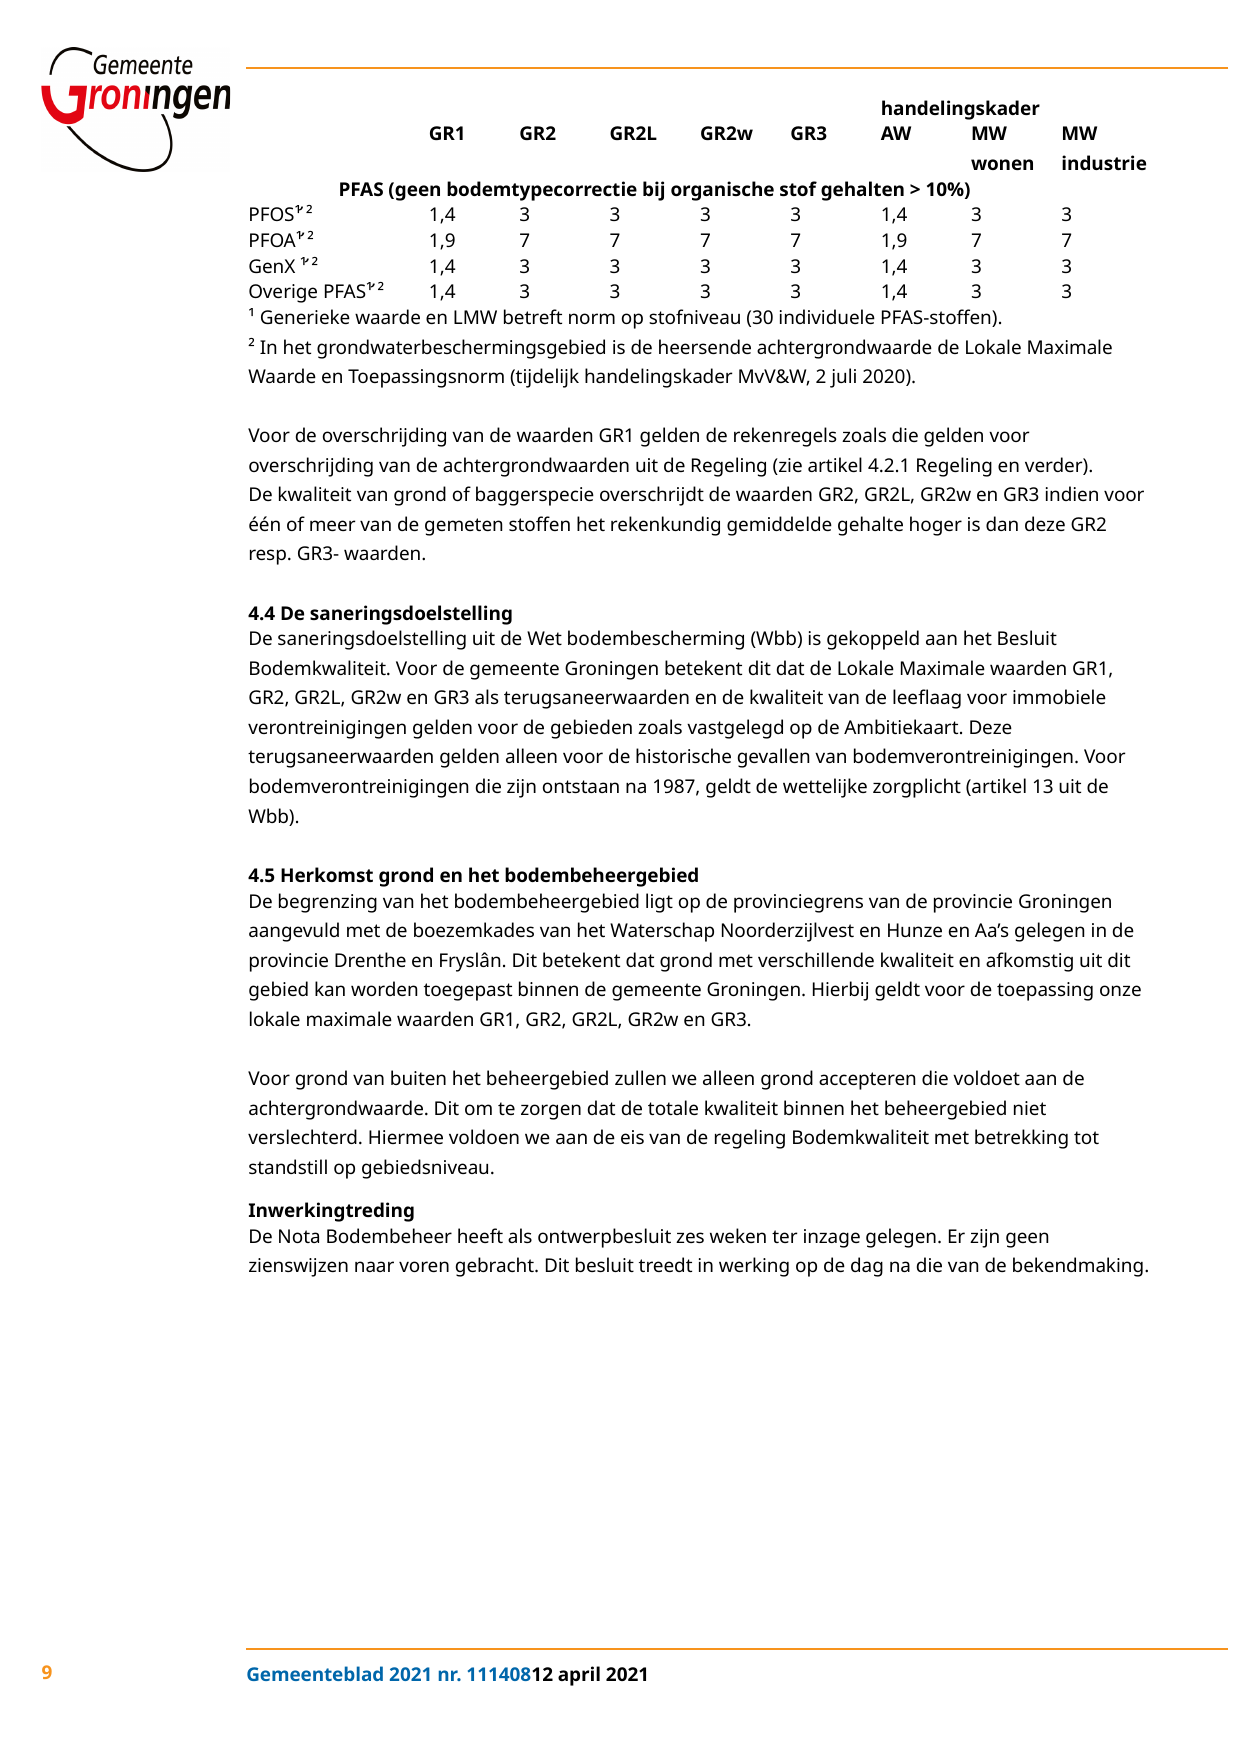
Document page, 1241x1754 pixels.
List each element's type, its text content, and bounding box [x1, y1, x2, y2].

table_cell 1,9 [429, 227, 519, 253]
table_cell 1,4 [429, 253, 519, 279]
table_cell AW [881, 121, 971, 176]
table_cell 3 [971, 279, 1061, 304]
text Voor de overschrijding van de waarden GR1 gelden de rekenregels zoals die gelden voor overschrijding van de achtergrondwaarden uit de Regeling (zie artikel 4.2.1 Regeling en verder). [248, 422, 1152, 477]
table_cell 3 [609, 253, 700, 279]
table_cell 3 [971, 202, 1061, 227]
text De begrenzing van het bodembeheergebied ligt op de provinciegrens van de provincie Groningen aangevuld met de boezemkades van het Waterschap Noorderzijlvest en Hunze en Aa’s gelegen in de provincie Drenthe en Fryslân. Dit betekent dat grond met verschillende kwaliteit en afkomstig uit dit gebied kan worden toegepast binnen de gemeente Groningen. Hierbij geldt voor de toepassing onze lokale maximale waarden GR1, GR2, GR2L, GR2w en GR3. [248, 888, 1152, 1032]
table_cell [248, 176, 338, 202]
table_cell 3 [1061, 253, 1152, 279]
table_cell GR1 [429, 121, 519, 176]
table_cell 3 [609, 279, 700, 304]
table_cell GR2w [700, 121, 790, 176]
table_cell 3 [700, 279, 790, 304]
table_cell GenX ¹̛ ² [248, 253, 429, 279]
table_cell 7 [1061, 227, 1152, 253]
table_cell 1,9 [881, 227, 971, 253]
table_cell Overige PFAS¹̛ ² [248, 279, 429, 304]
text De kwaliteit van grond of baggerspecie overschrijdt de waarden GR2, GR2L, GR2w en GR3 indien voor één of meer van de gemeten stoffen het rekenkundig gemiddelde gehalte hoger is dan deze GR2 resp. GR3- waarden. [248, 481, 1152, 566]
table_cell PFOS¹̛ ² [248, 202, 429, 227]
table_cell 3 [1061, 279, 1152, 304]
table_cell 3 [790, 202, 881, 227]
table_cell 3 [700, 202, 790, 227]
table_cell 1,4 [881, 253, 971, 279]
table_cell 3 [700, 253, 790, 279]
table_header [429, 95, 881, 121]
text Voor grond van buiten het beheergebied zullen we alleen grond accepteren die voldoet aan de achtergrondwaarde. Dit om te zorgen dat de totale kwaliteit binnen het beheergebied niet verslechterd. Hiermee voldoen we aan de eis van de regeling Bodemkwaliteit met betrekking tot standstill op gebiedsniveau. [248, 1065, 1152, 1180]
table_cell 1,4 [881, 279, 971, 304]
table_cell GR2L [609, 121, 700, 176]
table_cell ¹ Generieke waarde en LMW betreft norm op stofniveau (30 individuele PFAS-stoffen). ² In het grondwaterbeschermingsgebied is de heersende achtergrondwaarde de Lokale Maximale Waarde en Toepassingsnorm (tijdelijk handelingskader MvV&W, 2 juli 2020). [248, 305, 1152, 389]
table_header handelingskader [881, 95, 1152, 121]
table_cell 3 [519, 253, 609, 279]
table_cell 3 [519, 279, 609, 304]
text De Nota Bodembeheer heeft als ontwerpbesluit zes weken ter inzage gelegen. Er zijn geen zienswijzen naar voren gebracht. Dit besluit treedt in werking op de dag na die van de bekendmaking. [248, 1223, 1152, 1278]
table_cell 3 [519, 202, 609, 227]
table_cell GR3 [790, 121, 881, 176]
table_cell 7 [971, 227, 1061, 253]
table_cell 3 [1061, 202, 1152, 227]
table_cell MW wonen [971, 121, 1061, 176]
table_cell 1,4 [429, 279, 519, 304]
picture [41, 47, 231, 172]
table_cell 7 [790, 227, 881, 253]
text De saneringsdoelstelling uit de Wet bodembescherming (Wbb) is gekoppeld aan het Besluit Bodemkwaliteit. Voor de gemeente Groningen betekent dit dat de Lokale Maximale waarden GR1, GR2, GR2L, GR2w en GR3 als terugsaneerwaarden en de kwaliteit van de leeflaag voor immobiele verontreinigingen gelden voor de gebieden zoals vastgelegd op de Ambitiekaart. Deze terugsaneerwaarden gelden alleen voor de historische gevallen van bodemverontreinigingen. Voor bodemverontreinigingen die zijn ontstaan na 1987, geldt de wettelijke zorgplicht (artikel 13 uit de Wbb). [248, 625, 1152, 829]
table_cell 3 [790, 253, 881, 279]
table_cell 3 [609, 202, 700, 227]
table_cell GR2 [519, 121, 609, 176]
table_cell 3 [971, 253, 1061, 279]
table_cell 1,4 [881, 202, 971, 227]
table_cell 3 [790, 279, 881, 304]
table_cell MW industrie [1061, 121, 1152, 176]
text 4.5 Herkomst grond en het bodembeheergebied [248, 862, 1152, 888]
table_cell 7 [700, 227, 790, 253]
table_cell 7 [519, 227, 609, 253]
text 4.4 De saneringsdoelstelling [248, 600, 1152, 625]
text Inwerkingtreding [248, 1197, 1152, 1223]
table_cell PFOA¹̛ ² [248, 227, 429, 253]
table_cell PFAS (geen bodemtypecorrectie bij organische stof gehalten > 10%) [338, 176, 1152, 202]
table_header [248, 95, 429, 176]
table_cell 7 [609, 227, 700, 253]
table_cell 1,4 [429, 202, 519, 227]
